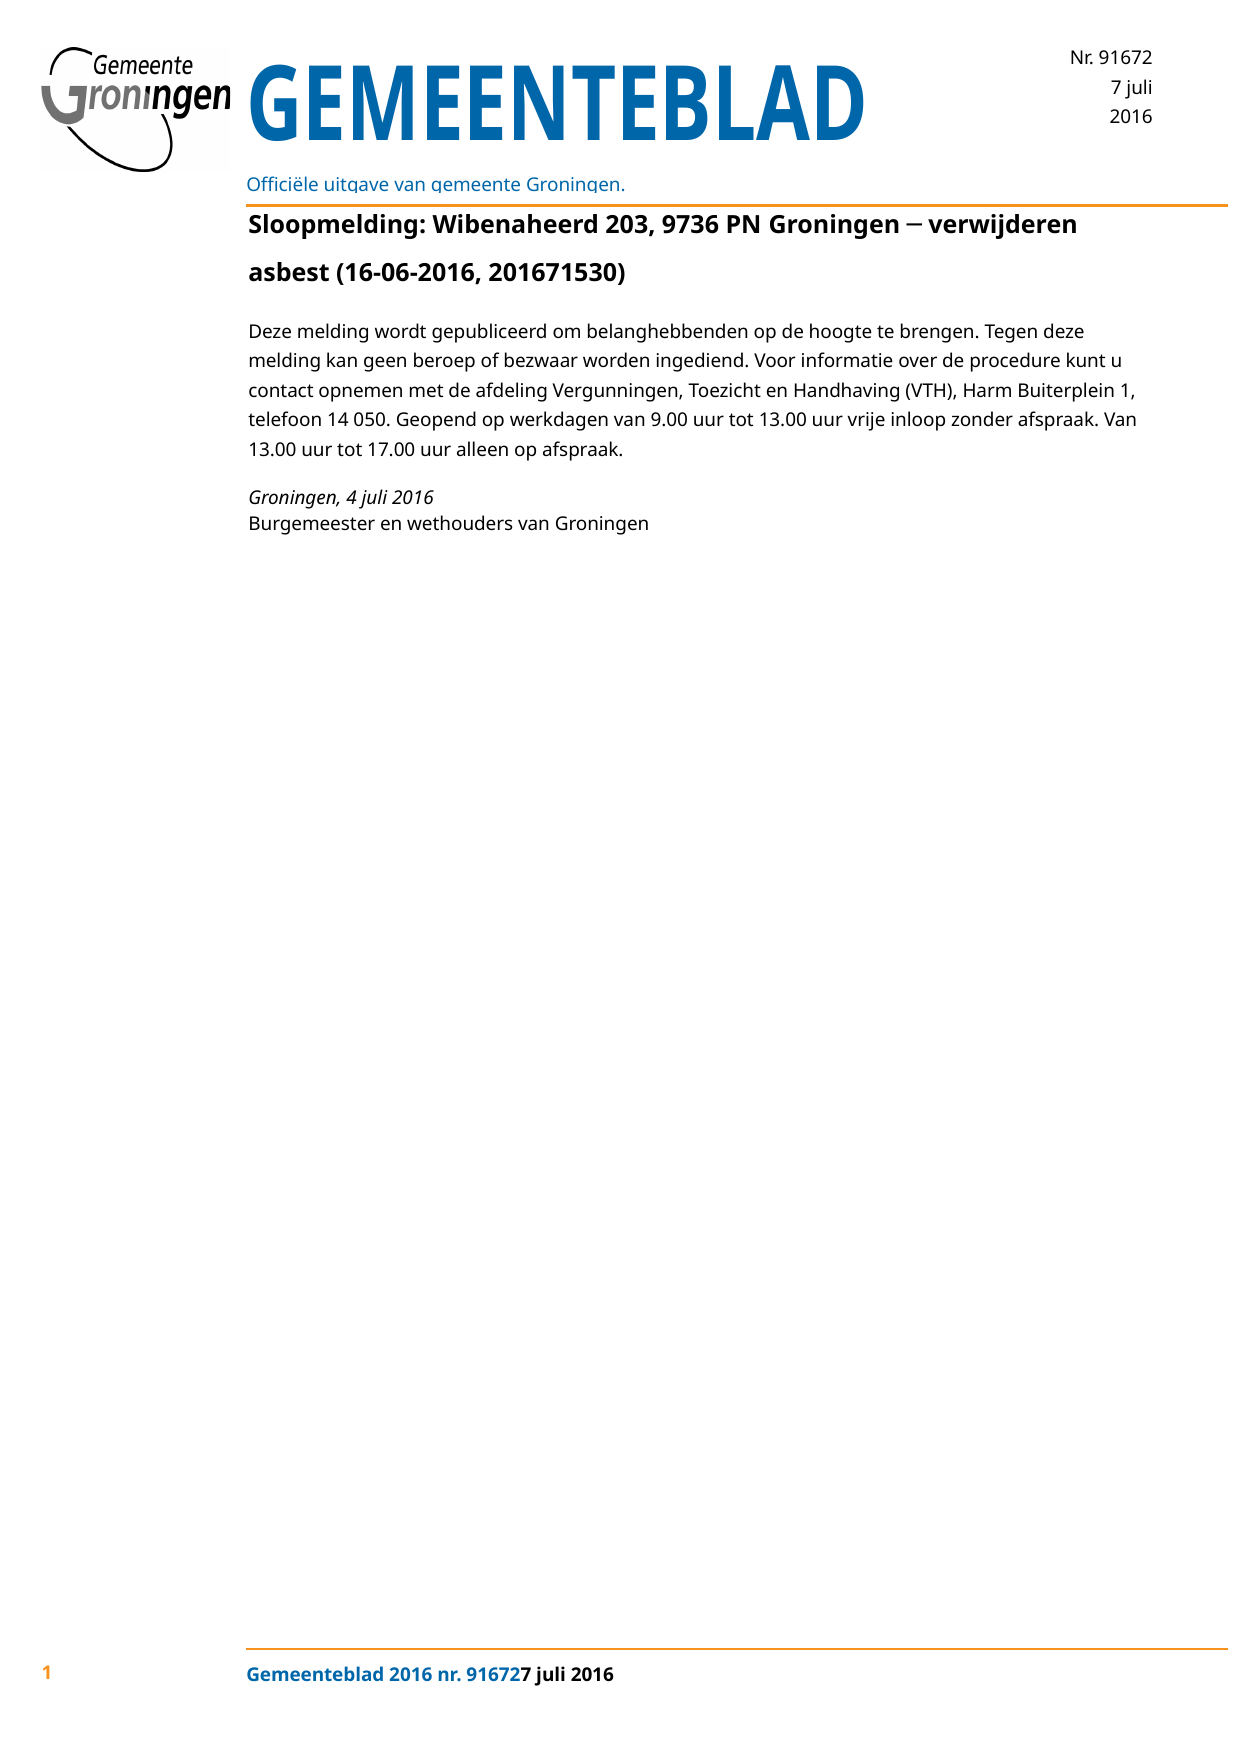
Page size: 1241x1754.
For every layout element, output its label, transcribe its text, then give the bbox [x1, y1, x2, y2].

text Sloopmelding: Wibenaheerd 203, 9736 PN Groningen ─ verwijderen asbest (16-06-2016, 201671530) [248, 207, 1152, 288]
picture [41, 47, 231, 172]
text Groningen, 4 juli 2016 [248, 484, 1152, 510]
text Burgemeester en wethouders van Groningen [248, 510, 1152, 536]
text Deze melding wordt gepubliceerd om belanghebbenden op de hoogte te brengen. Tegen deze melding kan geen beroep of bezwaar worden ingediend. Voor informatie over de procedure kunt u contact opnemen met de afdeling Vergunningen, Toezicht en Handhaving (VTH), Harm Buiterplein 1, telefoon 14 050. Geopend op werkdagen van 9.00 uur tot 13.00 uur vrije inloop zonder afspraak. Van 13.00 uur tot 17.00 uur alleen op afspraak. [248, 318, 1152, 462]
